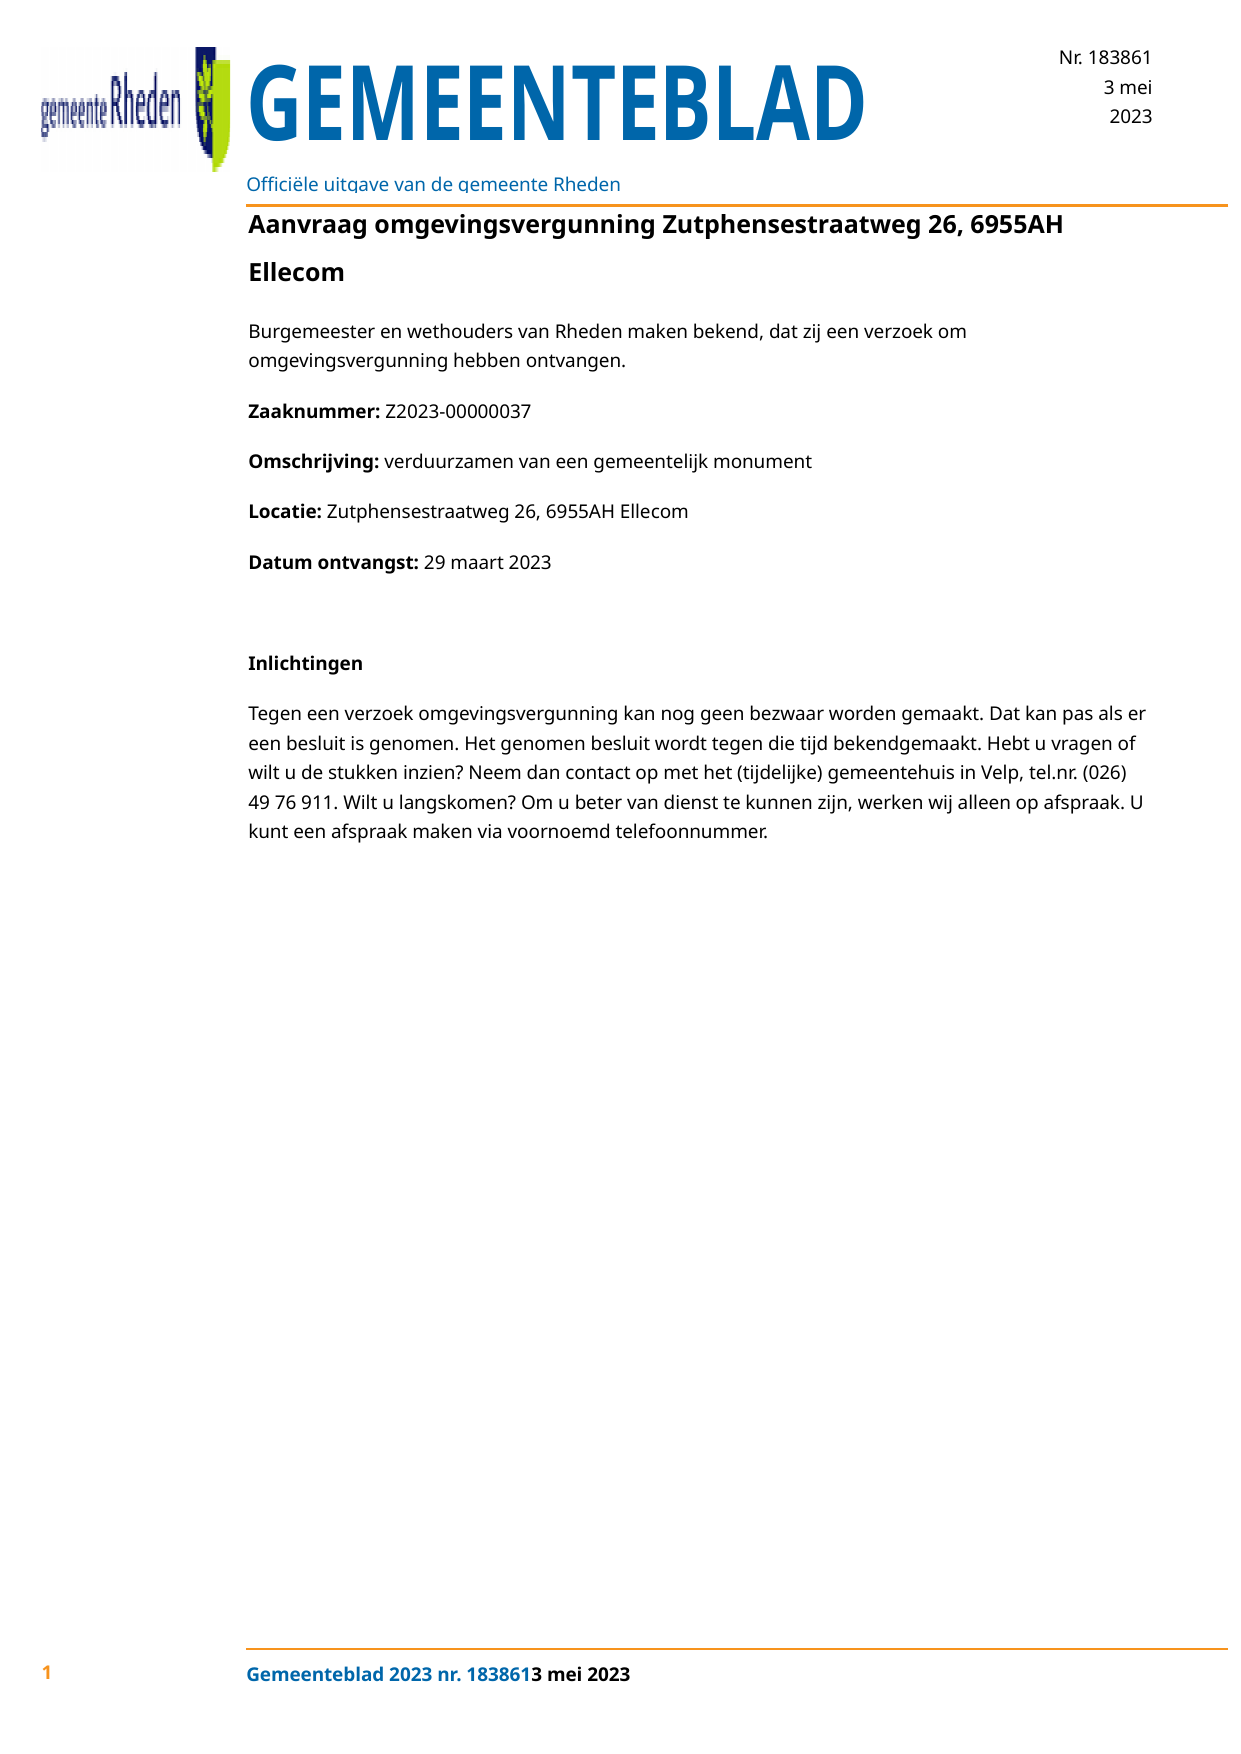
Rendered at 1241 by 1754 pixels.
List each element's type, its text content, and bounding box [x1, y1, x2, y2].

picture [41, 47, 231, 172]
text Inlichtingen [248, 650, 1152, 676]
text Zaaknummer: Z2023-00000037 [248, 398, 1152, 424]
text Locatie: Zutphensestraatweg 26, 6955AH Ellecom [248, 499, 1152, 524]
text Datum ontvangst: 29 maart 2023 [248, 549, 1152, 575]
text Tegen een verzoek omgevingsvergunning kan nog geen bezwaar worden gemaakt. Dat kan pas als er een besluit is genomen. Het genomen besluit wordt tegen die tijd bekendgemaakt. Hebt u vragen of wilt u de stukken inzien? Neem dan contact op met het (tijdelijke) gemeentehuis in Velp, tel.nr. (026) 49 76 911. Wilt u langskomen? Om u beter van dienst te kunnen zijn, werken wij alleen op afspraak. U kunt een afspraak maken via voornoemd telefoonnummer. [248, 700, 1152, 844]
text Burgemeester en wethouders van Rheden maken bekend, dat zij een verzoek om omgevingsvergunning hebben ontvangen. [248, 318, 1152, 373]
text Omschrijving: verduurzamen van een gemeentelijk monument [248, 448, 1152, 474]
text Aanvraag omgevingsvergunning Zutphensestraatweg 26, 6955AH Ellecom [248, 207, 1152, 288]
